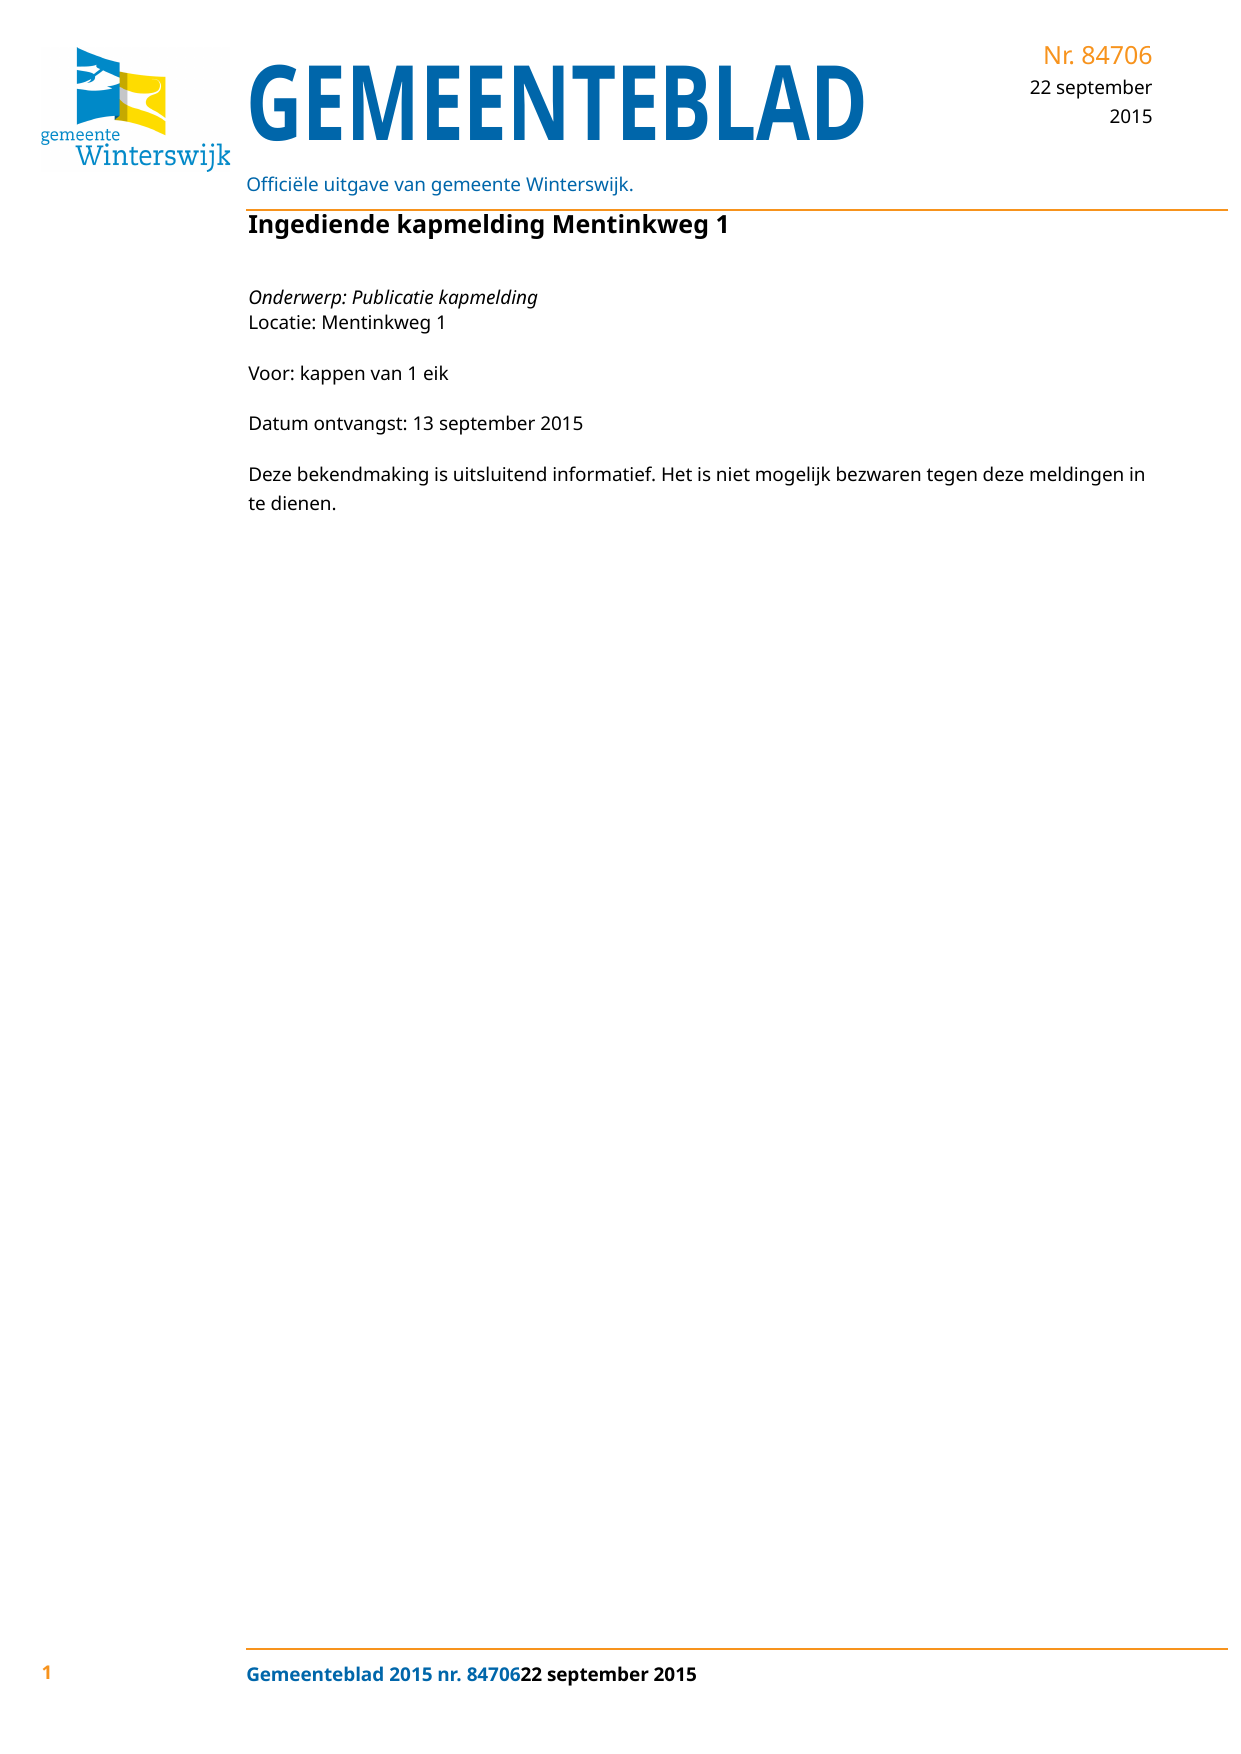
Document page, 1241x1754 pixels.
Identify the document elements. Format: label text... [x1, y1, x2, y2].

text Deze bekendmaking is uitsluitend informatief. Het is niet mogelijk bezwaren tegen deze meldingen in te dienen. [248, 461, 1152, 516]
text Ingediende kapmelding Mentinkweg 1 [248, 211, 1152, 241]
picture [225, 153, 231, 162]
text Locatie: Mentinkweg 1 [248, 309, 1152, 335]
text Onderwerp: Publicatie kapmelding [248, 284, 1152, 309]
text Datum ontvangst: 13 september 2015 [248, 410, 1152, 436]
text Voor: kappen van 1 eik [248, 360, 1152, 386]
picture [41, 47, 231, 172]
